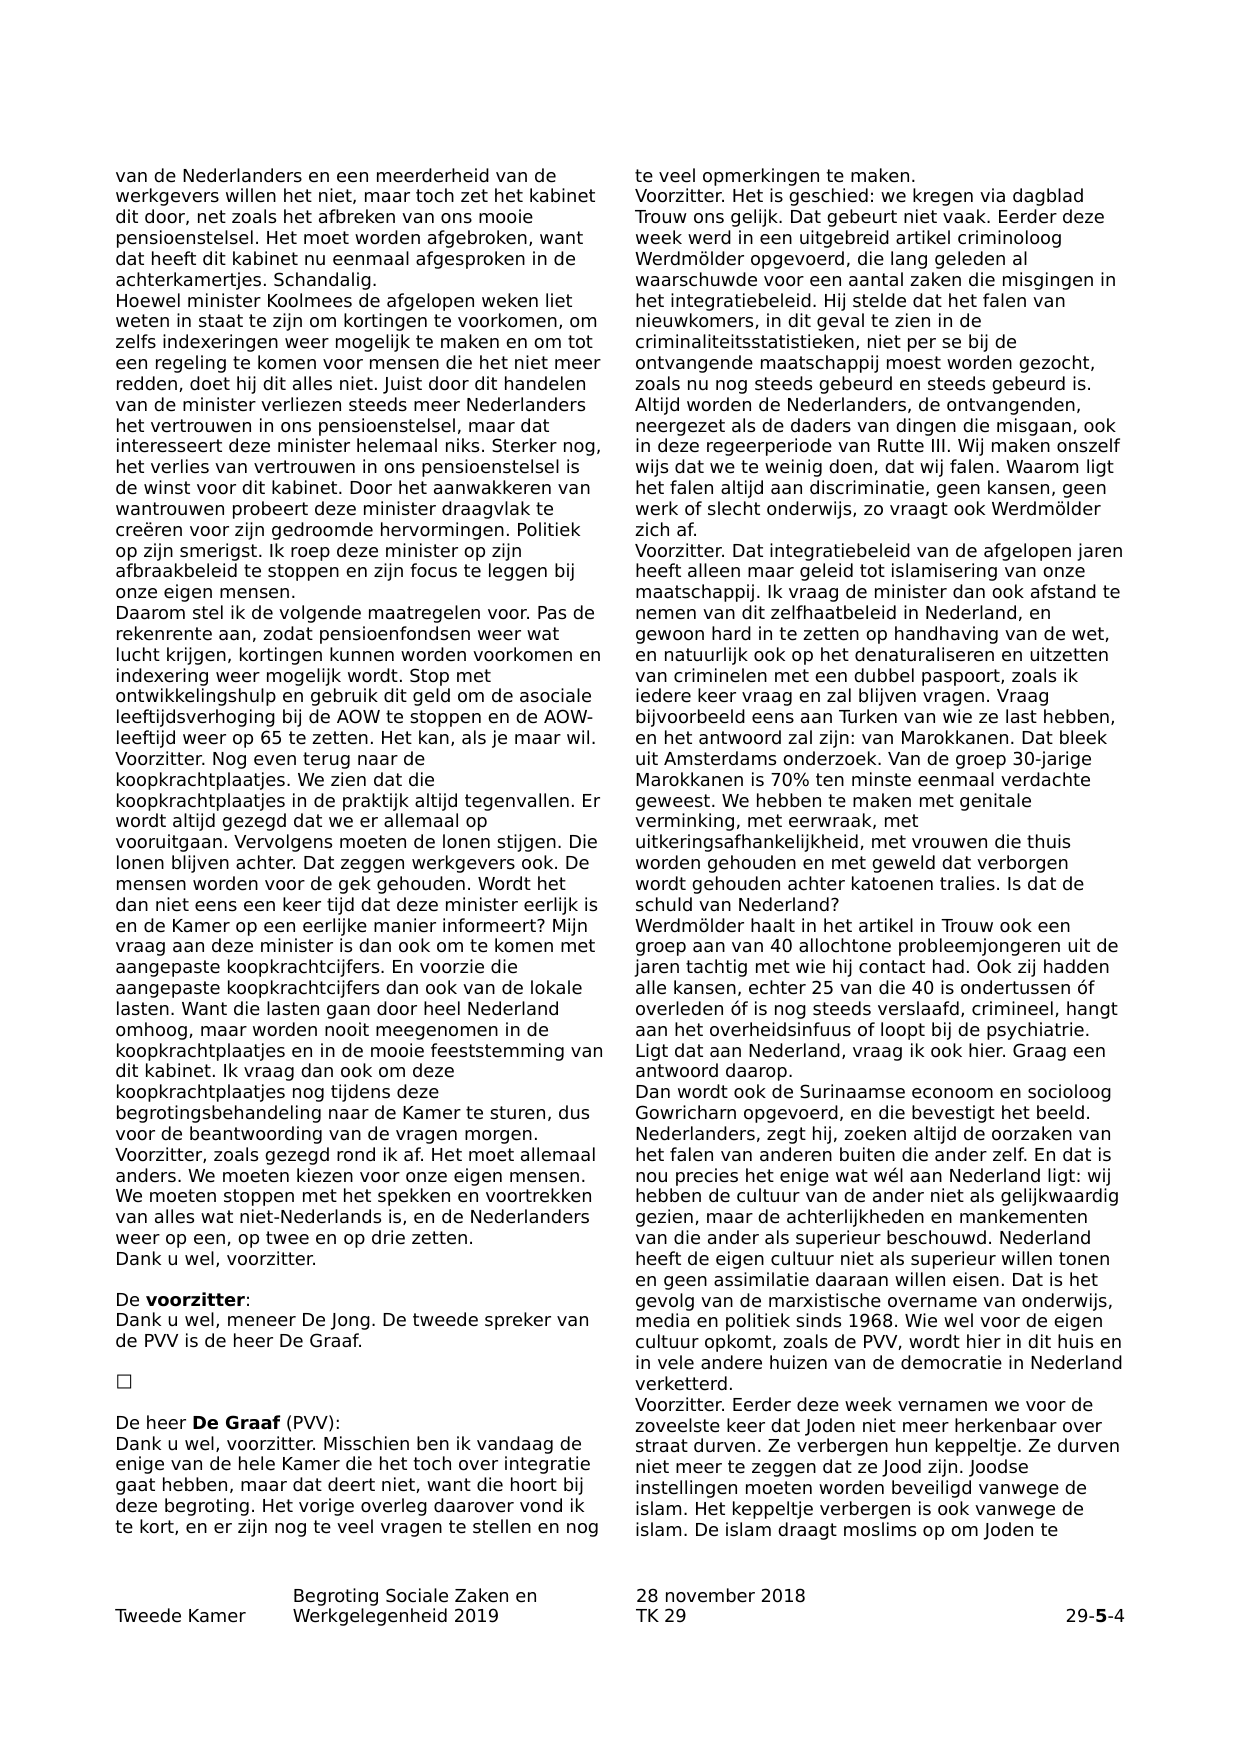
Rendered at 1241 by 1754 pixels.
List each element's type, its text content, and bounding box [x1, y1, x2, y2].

text Dan wordt ook de Surinaamse econoom en socioloog Gowricharn opgevoerd, en die bevestigt het beeld. Nederlanders, zegt hij, zoeken altijd de oorzaken van het falen van anderen buiten die ander zelf. En dat is nou precies het enige wat wél aan Nederland ligt: wij hebben de cultuur van de ander niet als gelijkwaardig gezien, maar de achterlijkheden en mankementen van die ander als superieur beschouwd. Nederland heeft de eigen cultuur niet als superieur willen tonen en geen assimilatie daaraan willen eisen. Dat is het gevolg van de marxistische overname van onderwijs, media en politiek sinds 1968. Wie wel voor de eigen cultuur opkomt, zoals de PVV, wordt hier in dit huis en in vele andere huizen van de democratie in Nederland verketterd. [635, 1082, 1125, 1394]
text Dank u wel, voorzitter. [115, 1249, 605, 1269]
text Voorzitter, zoals gezegd rond ik af. Het moet allemaal anders. We moeten kiezen voor onze eigen mensen. We moeten stoppen met het spekken en voortrekken van alles wat niet-Nederlands is, en de Nederlanders weer op een, op twee en op drie zetten. [115, 1144, 605, 1249]
text Voorzitter. Het is geschied: we kregen via dagblad Trouw ons gelijk. Dat gebeurt niet vaak. Eerder deze week werd in een uitgebreid artikel criminoloog Werdmölder opgevoerd, die lang geleden al waarschuwde voor een aantal zaken die misgingen in het integratiebeleid. Hij stelde dat het falen van nieuwkomers, in dit geval te zien in de criminaliteitsstatistieken, niet per se bij de ontvangende maatschappij moest worden gezocht, zoals nu nog steeds gebeurd en steeds gebeurd is. Altijd worden de Nederlanders, de ontvangenden, neergezet als de daders van dingen die misgaan, ook in deze regeerperiode van Rutte III. Wij maken onszelf wijs dat we te weinig doen, dat wij falen. Waarom ligt het falen altijd aan discriminatie, geen kansen, geen werk of slecht onderwijs, zo vraagt ook Werdmölder zich af. [635, 186, 1125, 540]
text De voorzitter: [115, 1289, 605, 1310]
text Daarom stel ik de volgende maatregelen voor. Pas de rekenrente aan, zodat pensioenfondsen weer wat lucht krijgen, kortingen kunnen worden voorkomen en indexering weer mogelijk wordt. Stop met ontwikkelingshulp en gebruik dit geld om de asociale leeftijdsverhoging bij de AOW te stoppen en de AOW-leeftijd weer op 65 te zetten. Het kan, als je maar wil. [115, 603, 605, 749]
text Voorzitter. Eerder deze week vernamen we voor de zoveelste keer dat Joden niet meer herkenbaar over straat durven. Ze verbergen hun keppeltje. Ze durven niet meer te zeggen dat ze Jood zijn. Joodse instellingen moeten worden beveiligd vanwege de islam. Het keppeltje verbergen is ook vanwege de islam. De islam draagt moslims op om Joden te [635, 1394, 1125, 1540]
text Hoewel minister Koolmees de afgelopen weken liet weten in staat te zijn om kortingen te voorkomen, om zelfs indexeringen weer mogelijk te maken en om tot een regeling te komen voor mensen die het niet meer redden, doet hij dit alles niet. Juist door dit handelen van de minister verliezen steeds meer Nederlanders het vertrouwen in ons pensioenstelsel, maar dat interesseert deze minister helemaal niks. Sterker nog, het verlies van vertrouwen in ons pensioenstelsel is de winst voor dit kabinet. Door het aanwakkeren van wantrouwen probeert deze minister draagvlak te creëren voor zijn gedroomde hervormingen. Politiek op zijn smerigst. Ik roep deze minister op zijn afbraakbeleid te stoppen en zijn focus te leggen bij onze eigen mensen. [115, 290, 605, 603]
text te veel opmerkingen te maken. [635, 165, 1125, 186]
text van de Nederlanders en een meerderheid van de werkgevers willen het niet, maar toch zet het kabinet dit door, net zoals het afbreken van ons mooie pensioenstelsel. Het moet worden afgebroken, want dat heeft dit kabinet nu eenmaal afgesproken in de achterkamertjes. Schandalig. [115, 165, 605, 290]
text Dank u wel, meneer De Jong. De tweede spreker van de PVV is de heer De Graaf. [115, 1310, 605, 1352]
text ⬜ [115, 1372, 605, 1393]
text De heer De Graaf (PVV): [115, 1413, 605, 1433]
text Voorzitter. Nog even terug naar de koopkrachtplaatjes. We zien dat die koopkrachtplaatjes in de praktijk altijd tegenvallen. Er wordt altijd gezegd dat we er allemaal op vooruitgaan. Vervolgens moeten de lonen stijgen. Die lonen blijven achter. Dat zeggen werkgevers ook. De mensen worden voor de gek gehouden. Wordt het dan niet eens een keer tijd dat deze minister eerlijk is en de Kamer op een eerlijke manier informeert? Mijn vraag aan deze minister is dan ook om te komen met aangepaste koopkrachtcijfers. En voorzie die aangepaste koopkrachtcijfers dan ook van de lokale lasten. Want die lasten gaan door heel Nederland omhoog, maar worden nooit meegenomen in de koopkrachtplaatjes en in de mooie feeststemming van dit kabinet. Ik vraag dan ook om deze koopkrachtplaatjes nog tijdens deze begrotingsbehandeling naar de Kamer te sturen, dus voor de beantwoording van de vragen morgen. [115, 749, 605, 1144]
text Voorzitter. Dat integratiebeleid van de afgelopen jaren heeft alleen maar geleid tot islamisering van onze maatschappij. Ik vraag de minister dan ook afstand te nemen van dit zelfhaatbeleid in Nederland, en gewoon hard in te zetten op handhaving van de wet, en natuurlijk ook op het denaturaliseren en uitzetten van criminelen met een dubbel paspoort, zoals ik iedere keer vraag en zal blijven vragen. Vraag bijvoorbeeld eens aan Turken van wie ze last hebben, en het antwoord zal zijn: van Marokkanen. Dat bleek uit Amsterdams onderzoek. Van de groep 30-jarige Marokkanen is 70% ten minste eenmaal verdachte geweest. We hebben te maken met genitale verminking, met eerwraak, met uitkeringsafhankelijkheid, met vrouwen die thuis worden gehouden en met geweld dat verborgen wordt gehouden achter katoenen tralies. Is dat de schuld van Nederland? [635, 540, 1125, 915]
text Dank u wel, voorzitter. Misschien ben ik vandaag de enige van de hele Kamer die het toch over integratie gaat hebben, maar dat deert niet, want die hoort bij deze begroting. Het vorige overleg daarover vond ik te kort, en er zijn nog te veel vragen te stellen en nog [115, 1433, 605, 1537]
text Werdmölder haalt in het artikel in Trouw ook een groep aan van 40 allochtone probleemjongeren uit de jaren tachtig met wie hij contact had. Ook zij hadden alle kansen, echter 25 van die 40 is ondertussen óf overleden óf is nog steeds verslaafd, crimineel, hangt aan het overheidsinfuus of loopt bij de psychiatrie. Ligt dat aan Nederland, vraag ik ook hier. Graag een antwoord daarop. [635, 915, 1125, 1082]
